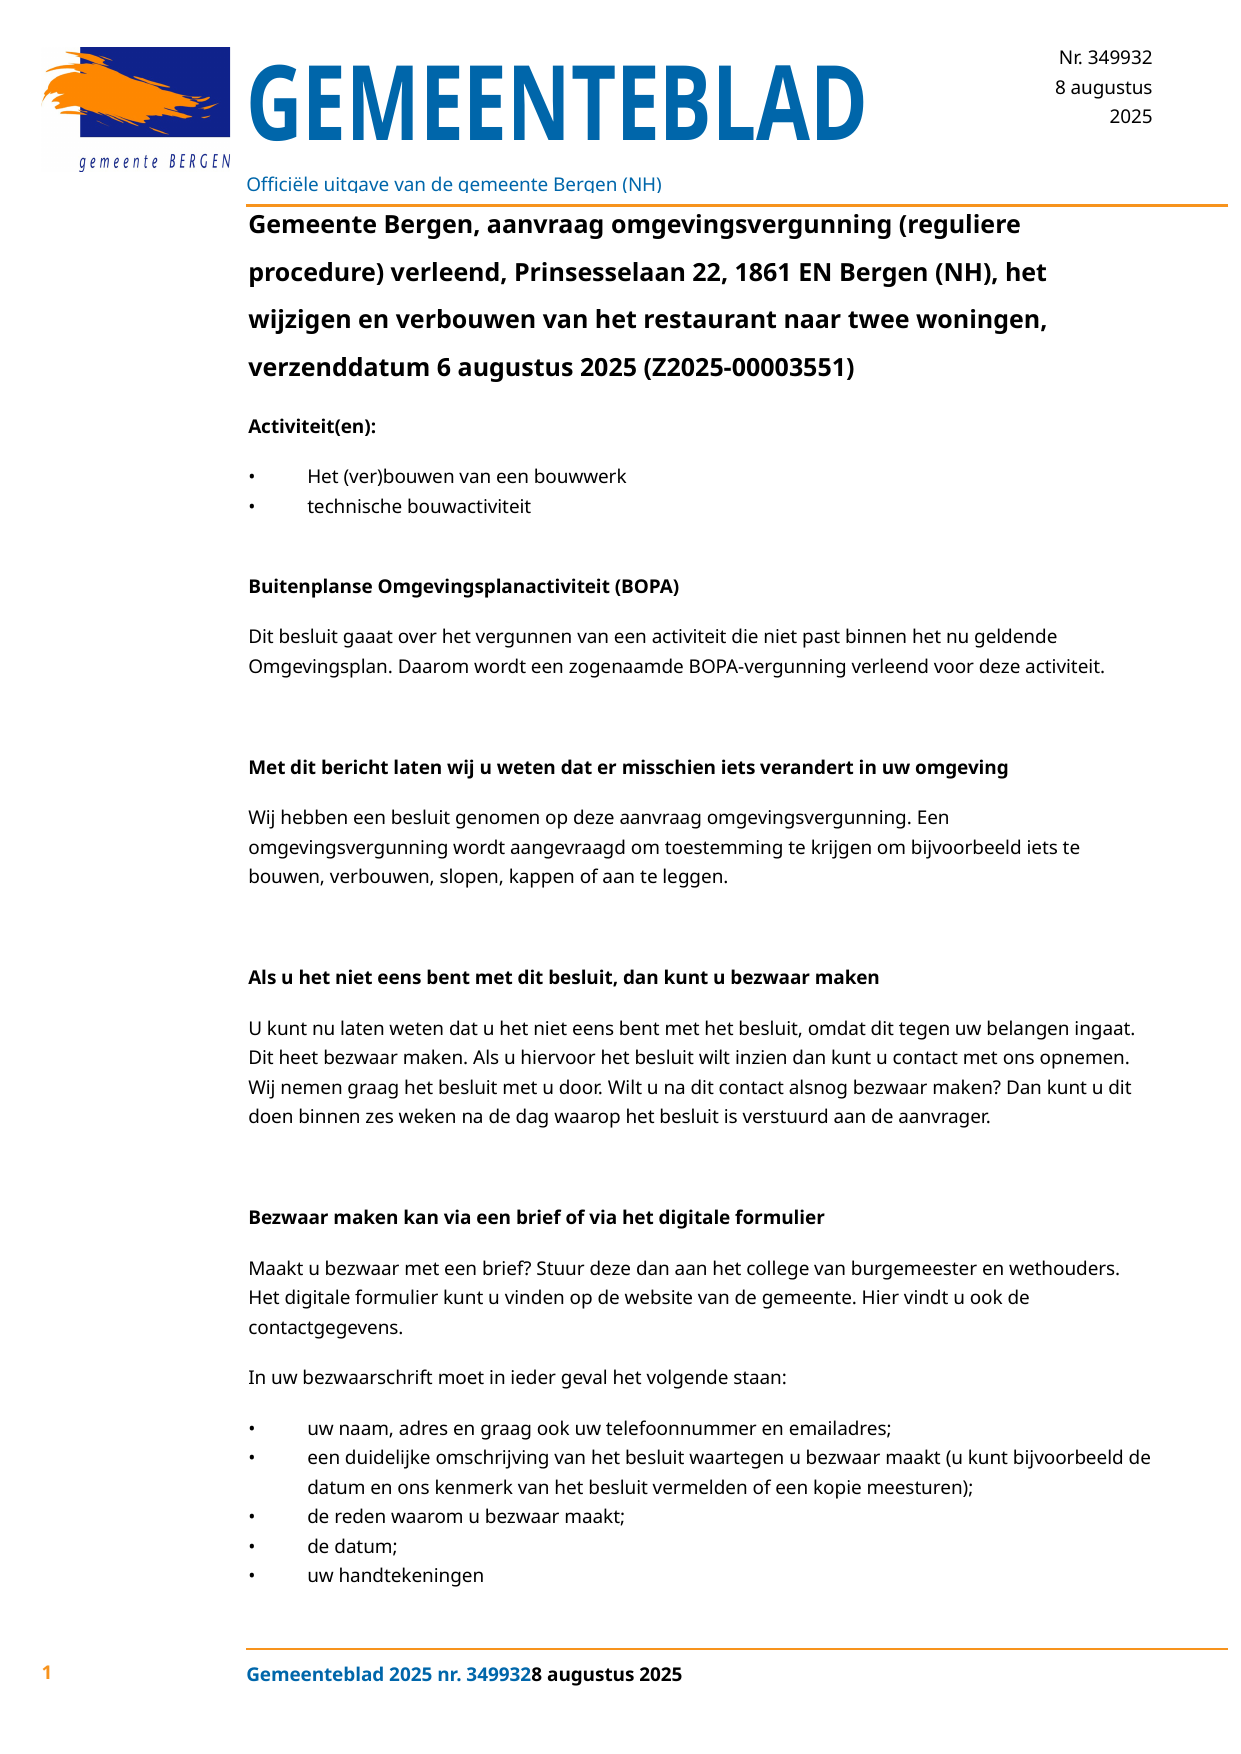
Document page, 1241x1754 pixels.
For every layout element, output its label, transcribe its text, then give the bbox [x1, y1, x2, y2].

text Activiteit(en): [248, 413, 1152, 439]
text Wij hebben een besluit genomen op deze aanvraag omgevingsvergunning. Een omgevingsvergunning wordt aangevraagd om toestemming te krijgen om bijvoorbeeld iets te bouwen, verbouwen, slopen, kappen of aan te leggen. [248, 804, 1152, 889]
text U kunt nu laten weten dat u het niet eens bent met het besluit, omdat dit tegen uw belangen ingaat. Dit heet bezwaar maken. Als u hiervoor het besluit wilt inzien dan kunt u contact met ons opnemen. Wij nemen graag het besluit met u door. Wilt u na dit contact alsnog bezwaar maken? Dan kunt u dit doen binnen zes weken na de dag waarop het besluit is verstuurd aan de aanvrager. [248, 1015, 1152, 1129]
text Als u het niet eens bent met dit besluit, dan kunt u bezwaar maken [248, 964, 1152, 990]
text Maakt u bezwaar met een brief? Stuur deze dan aan het college van burgemeester en wethouders. Het digitale formulier kunt u vinden op de website van de gemeente. Hier vindt u ook de contactgegevens. [248, 1255, 1152, 1340]
list technische bouwactiviteit [248, 493, 1152, 519]
list Het (ver)bouwen van een bouwwerk [248, 463, 1152, 489]
text Gemeente Bergen, aanvraag omgevingsvergunning (reguliere procedure) verleend, Prinsesselaan 22, 1861 EN Bergen (NH), het wijzigen en verbouwen van het restaurant naar twee woningen, verzenddatum 6 augustus 2025 (Z2025-00003551) [248, 207, 1152, 384]
text In uw bezwaarschrift moet in ieder geval het volgende staan: [248, 1364, 1152, 1390]
text Met dit bericht laten wij u weten dat er misschien iets verandert in uw omgeving [248, 754, 1152, 780]
picture [41, 47, 231, 172]
list de datum; [248, 1533, 1152, 1559]
list de reden waarom u bezwaar maakt; [248, 1503, 1152, 1529]
text Buitenplanse Omgevingsplanactiviteit (BOPA) [248, 573, 1152, 599]
list een duidelijke omschrijving van het besluit waartegen u bezwaar maakt (u kunt bijvoorbeeld de datum en ons kenmerk van het besluit vermelden of een kopie meesturen); [248, 1444, 1152, 1500]
list uw naam, adres en graag ook uw telefoonnummer en emailadres; [248, 1415, 1152, 1441]
text Dit besluit gaaat over het vergunnen van een activiteit die niet past binnen het nu geldende Omgevingsplan. Daarom wordt een zogenaamde BOPA-vergunning verleend voor deze activiteit. [248, 623, 1152, 679]
list uw handtekeningen [248, 1563, 1152, 1588]
text Bezwaar maken kan via een brief of via het digitale formulier [248, 1204, 1152, 1230]
